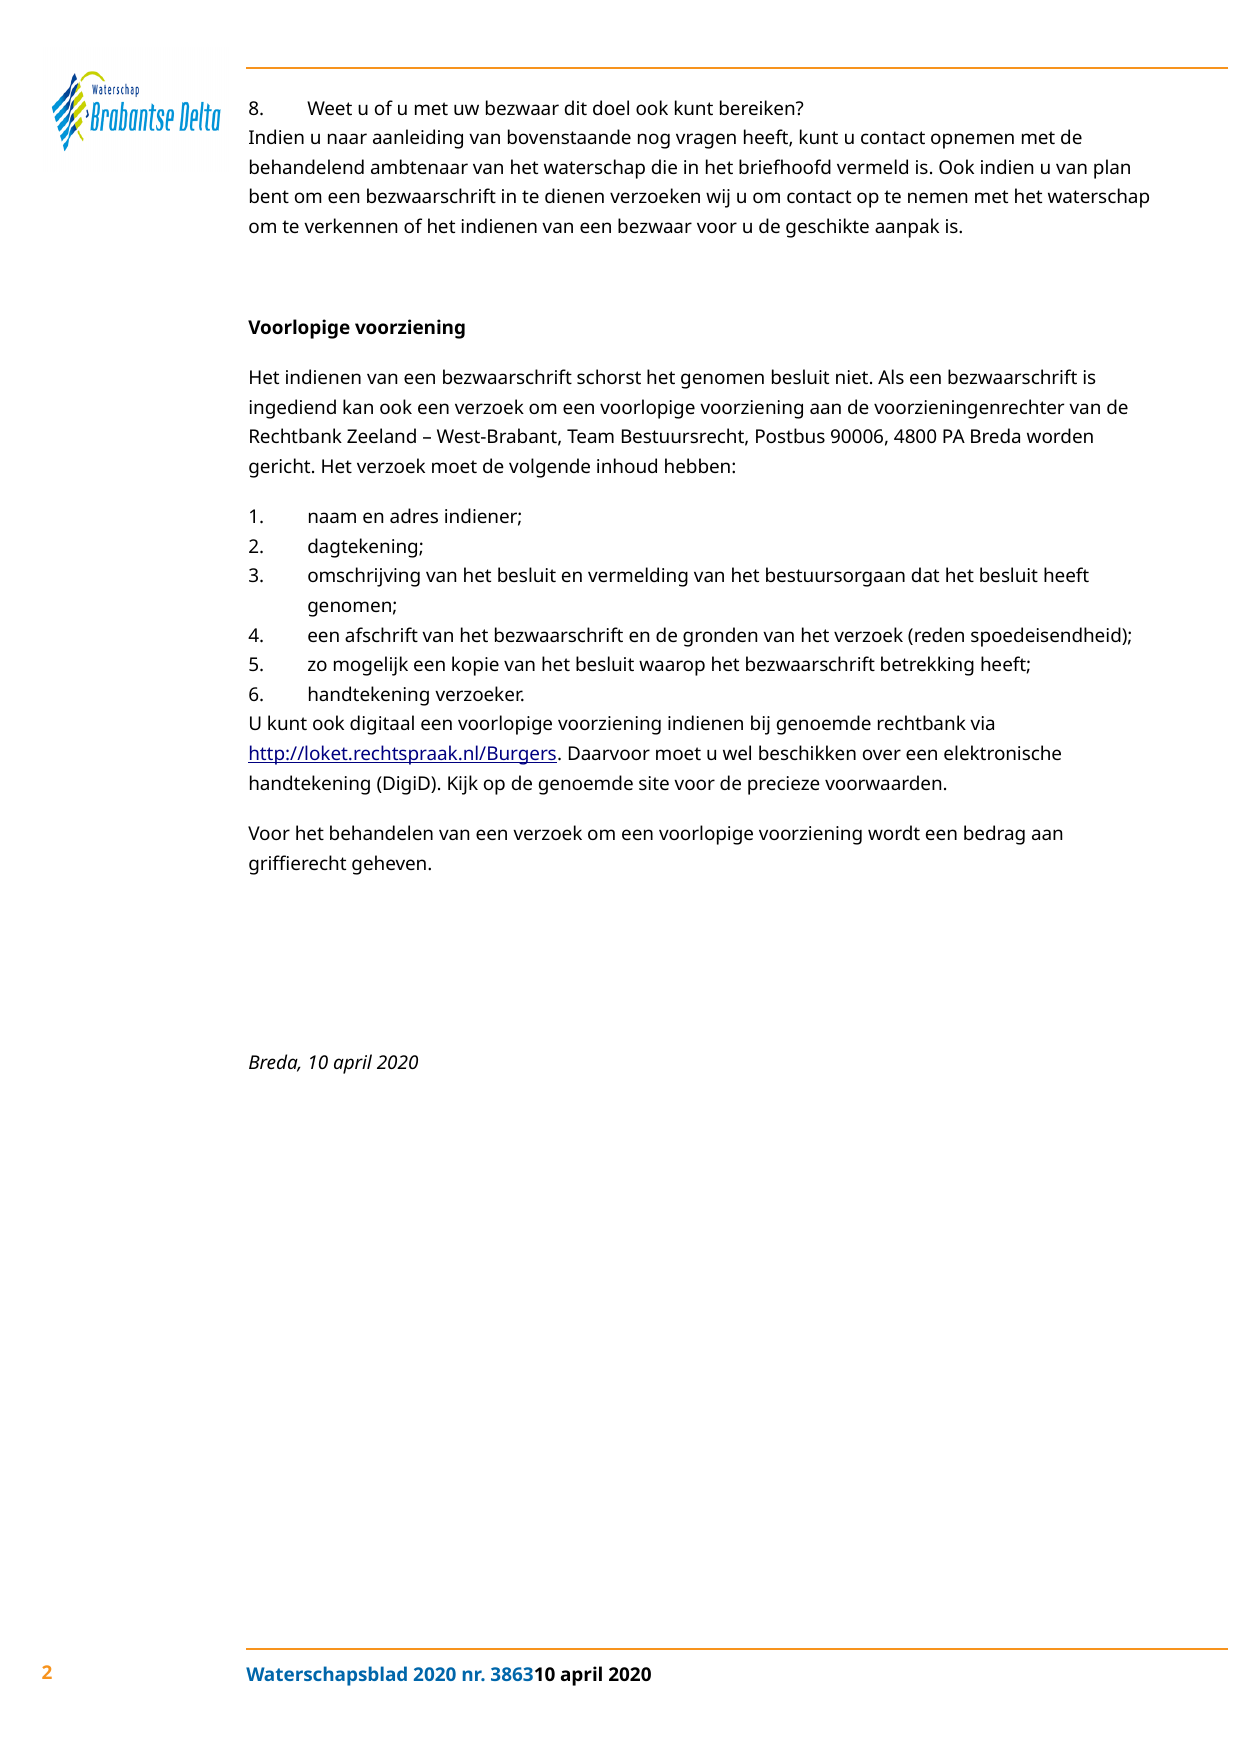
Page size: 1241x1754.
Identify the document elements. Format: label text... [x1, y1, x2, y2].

text Voorlopige voorziening [248, 314, 1152, 340]
list handtekening verzoeker. [248, 681, 1152, 707]
list Weet u of u met uw bezwaar dit doel ook kunt bereiken? [248, 95, 1152, 121]
picture [41, 47, 231, 172]
list zo mogelijk een kopie van het besluit waarop het bezwaarschrift betrekking heeft; [248, 651, 1152, 677]
list een afschrift van het bezwaarschrift en de gronden van het verzoek (reden spoedeisendheid); [248, 622, 1152, 648]
text Breda, 10 april 2020 [248, 1049, 1152, 1074]
text Het indienen van een bezwaarschrift schorst het genomen besluit niet. Als een bezwaarschrift is ingediend kan ook een verzoek om een voorlopige voorziening aan de voorzieningenrechter van de Rechtbank Zeeland – West-Brabant, Team Bestuursrecht, Postbus 90006, 4800 PA Breda worden gericht. Het verzoek moet de volgende inhoud hebben: [248, 364, 1152, 479]
text U kunt ook digitaal een voorlopige voorziening indienen bij genoemde rechtbank via http://loket.rechtspraak.nl/Burgers. Daarvoor moet u wel beschikken over een elektronische handtekening (DigiD). Kijk op de genoemde site voor de precieze voorwaarden. [248, 711, 1152, 796]
list naam en adres indiener; [248, 503, 1152, 529]
text Voor het behandelen van een verzoek om een voorlopige voorziening wordt een bedrag aan griffierecht geheven. [248, 820, 1152, 876]
list omschrijving van het besluit en vermelding van het bestuursorgaan dat het besluit heeft genomen; [248, 563, 1152, 618]
text Indien u naar aanleiding van bovenstaande nog vragen heeft, kunt u contact opnemen met de behandelend ambtenaar van het waterschap die in het briefhoofd vermeld is. Ook indien u van plan bent om een bezwaarschrift in te dienen verzoeken wij u om contact op te nemen met het waterschap om te verkennen of het indienen van een bezwaar voor u de geschikte aanpak is. [248, 124, 1152, 239]
list dagtekening; [248, 533, 1152, 559]
